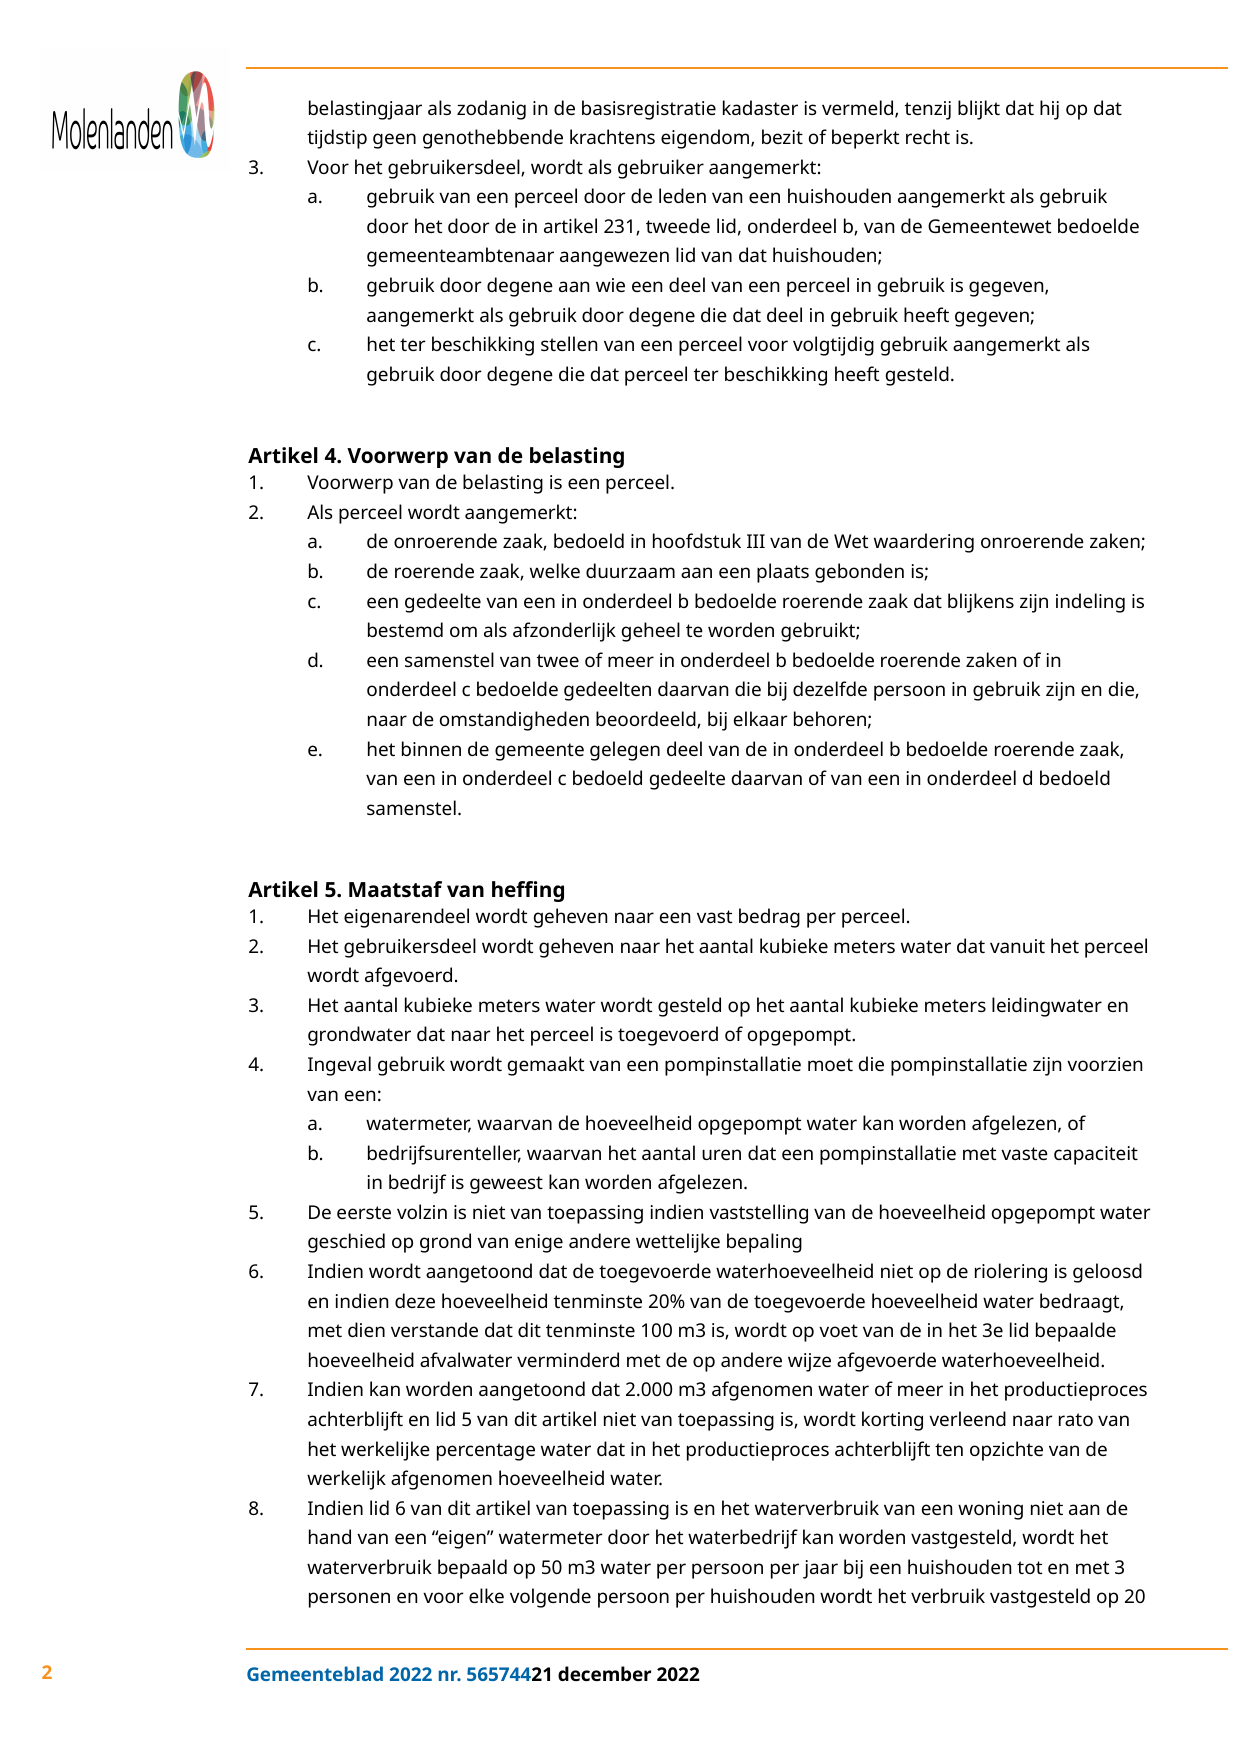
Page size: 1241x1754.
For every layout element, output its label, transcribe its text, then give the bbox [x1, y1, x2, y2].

list gebruik door degene aan wie een deel van een perceel in gebruik is gegeven, aangemerkt als gebruik door degene die dat deel in gebruik heeft gegeven; [307, 272, 1152, 328]
list Als perceel wordt aangemerkt: [248, 499, 1152, 525]
list Indien lid 6 van dit artikel van toepassing is en het waterverbruik van een woning niet aan de hand van een “eigen” watermeter door het waterbedrijf kan worden vastgesteld, wordt het waterverbruik bepaald op 50 m3 water per persoon per jaar bij een huishouden tot en met 3 personen en voor elke volgende persoon per huishouden wordt het verbruik vastgesteld op 20 [248, 1495, 1152, 1609]
list belastingjaar als zodanig in de basisregistratie kadaster is vermeld, tenzij blijkt dat hij op dat tijdstip geen genothebbende krachtens eigendom, bezit of beperkt recht is. [248, 95, 1152, 150]
list bedrijfsurenteller, waarvan het aantal uren dat een pompinstallatie met vaste capaciteit in bedrijf is geweest kan worden afgelezen. [307, 1140, 1152, 1195]
list Het aantal kubieke meters water wordt gesteld op het aantal kubieke meters leidingwater en grondwater dat naar het perceel is toegevoerd of opgepompt. [248, 992, 1152, 1047]
list De eerste volzin is niet van toepassing indien vaststelling van de hoeveelheid opgepompt water geschied op grond van enige andere wettelijke bepaling [248, 1199, 1152, 1254]
list Het eigenarendeel wordt geheven naar een vast bedrag per perceel. [248, 903, 1152, 929]
list Indien wordt aangetoond dat de toegevoerde waterhoeveelheid niet op de riolering is geloosd en indien deze hoeveelheid tenminste 20% van de toegevoerde hoeveelheid water bedraagt, met dien verstande dat dit tenminste 100 m3 is, wordt op voet van de in het 3e lid bepaalde hoeveelheid afvalwater verminderd met de op andere wijze afgevoerde waterhoeveelheid. [248, 1258, 1152, 1373]
list een samenstel van twee of meer in onderdeel b bedoelde roerende zaken of in onderdeel c bedoelde gedeelten daarvan die bij dezelfde persoon in gebruik zijn en die, naar de omstandigheden beoordeeld, bij elkaar behoren; [307, 647, 1152, 732]
picture [41, 47, 231, 172]
list een gedeelte van een in onderdeel b bedoelde roerende zaak dat blijkens zijn indeling is bestemd om als afzonderlijk geheel te worden gebruikt; [307, 588, 1152, 643]
list Voorwerp van de belasting is een perceel. [248, 469, 1152, 495]
text Artikel 5. Maatstaf van heffing [248, 875, 1152, 903]
list het binnen de gemeente gelegen deel van de in onderdeel b bedoelde roerende zaak, van een in onderdeel c bedoeld gedeelte daarvan of van een in onderdeel d bedoeld samenstel. [307, 736, 1152, 821]
text Artikel 4. Voorwerp van de belasting [248, 441, 1152, 469]
list gebruik van een perceel door de leden van een huishouden aangemerkt als gebruik door het door de in artikel 231, tweede lid, onderdeel b, van de Gemeentewet bedoelde gemeenteambtenaar aangewezen lid van dat huishouden; [307, 183, 1152, 268]
list Indien kan worden aangetoond dat 2.000 m3 afgenomen water of meer in het productieproces achterblijft en lid 5 van dit artikel niet van toepassing is, wordt korting verleend naar rato van het werkelijke percentage water dat in het productieproces achterblijft ten opzichte van de werkelijk afgenomen hoeveelheid water. [248, 1377, 1152, 1491]
list het ter beschikking stellen van een perceel voor volgtijdig gebruik aangemerkt als gebruik door degene die dat perceel ter beschikking heeft gesteld. [307, 331, 1152, 387]
list de onroerende zaak, bedoeld in hoofdstuk III van de Wet waardering onroerende zaken; [307, 529, 1152, 554]
list Voor het gebruikersdeel, wordt als gebruiker aangemerkt: [248, 154, 1152, 180]
list de roerende zaak, welke duurzaam aan een plaats gebonden is; [307, 558, 1152, 584]
list Het gebruikersdeel wordt geheven naar het aantal kubieke meters water dat vanuit het perceel wordt afgevoerd. [248, 933, 1152, 988]
list watermeter, waarvan de hoeveelheid opgepompt water kan worden afgelezen, of [307, 1110, 1152, 1136]
list Ingeval gebruik wordt gemaakt van een pompinstallatie moet die pompinstallatie zijn voorzien van een: [248, 1051, 1152, 1107]
